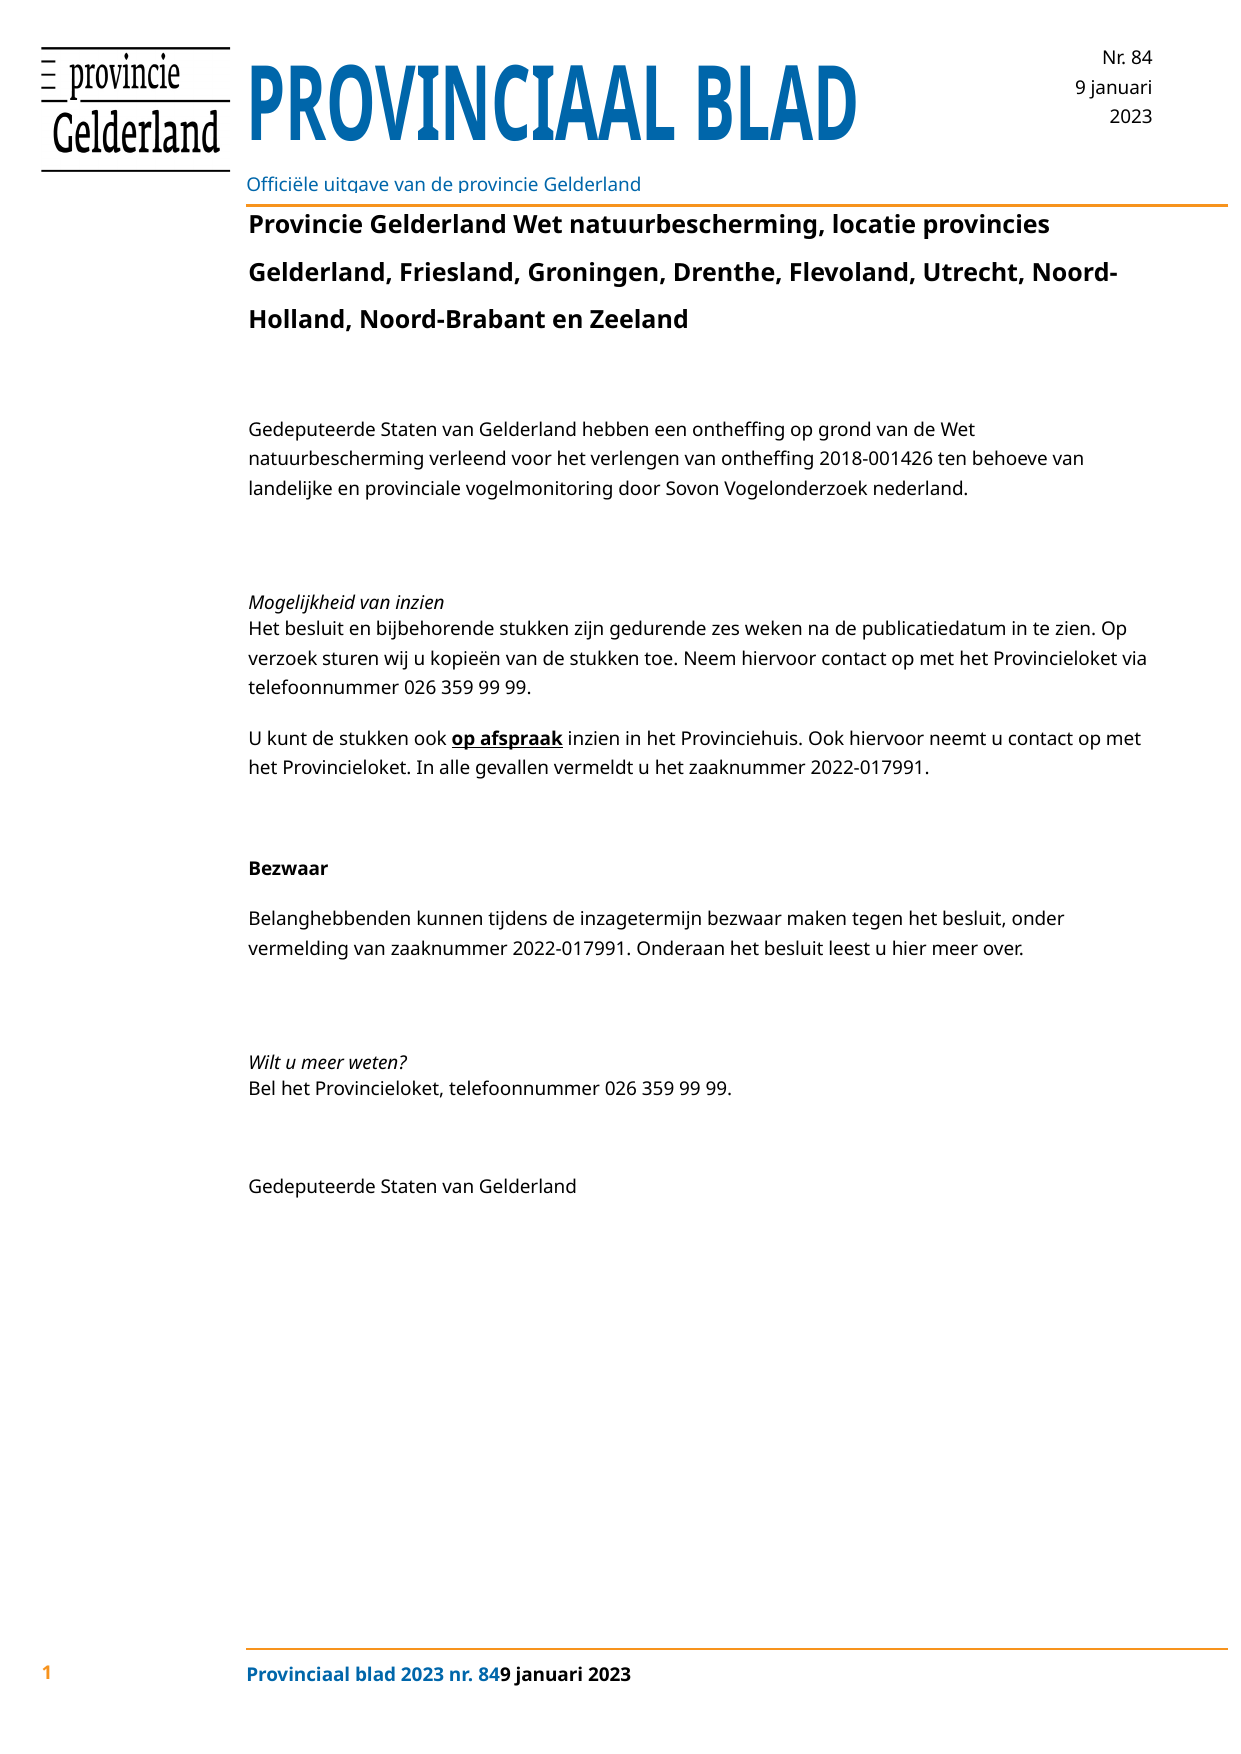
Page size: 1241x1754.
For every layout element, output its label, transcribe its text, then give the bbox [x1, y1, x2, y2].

picture [41, 47, 231, 172]
text U kunt de stukken ook op afspraak inzien in het Provinciehuis. Ook hiervoor neemt u contact op met het Provincieloket. In alle gevallen vermeldt u het zaaknummer 2022-017991. [248, 725, 1152, 780]
text Wilt u meer weten? [248, 1049, 1152, 1075]
text Het besluit en bijbehorende stukken zijn gedurende zes weken na de publicatiedatum in te zien. Op verzoek sturen wij u kopieën van de stukken toe. Neem hiervoor contact op met het Provincieloket via telefoonnummer 026 359 99 99. [248, 615, 1152, 700]
text Gedeputeerde Staten van Gelderland hebben een ontheffing op grond van de Wet natuurbescherming verleend voor het verlengen van ontheffing 2018-001426 ten behoeve van landelijke en provinciale vogelmonitoring door Sovon Vogelonderzoek nederland. [248, 416, 1152, 501]
text Gedeputeerde Staten van Gelderland [248, 1173, 1152, 1199]
text Mogelijkheid van inzien [248, 589, 1152, 615]
text Bel het Provincieloket, telefoonnummer 026 359 99 99. [248, 1075, 1152, 1101]
text Belanghebbenden kunnen tijdens de inzagetermijn bezwaar maken tegen het besluit, onder vermelding van zaaknummer 2022-017991. Onderaan het besluit leest u hier meer over. [248, 906, 1152, 961]
text Bezwaar [248, 855, 1152, 881]
text Provincie Gelderland Wet natuurbescherming, locatie provincies Gelderland, Friesland, Groningen, Drenthe, Flevoland, Utrecht, Noord-Holland, Noord-Brabant en Zeeland [248, 207, 1152, 336]
